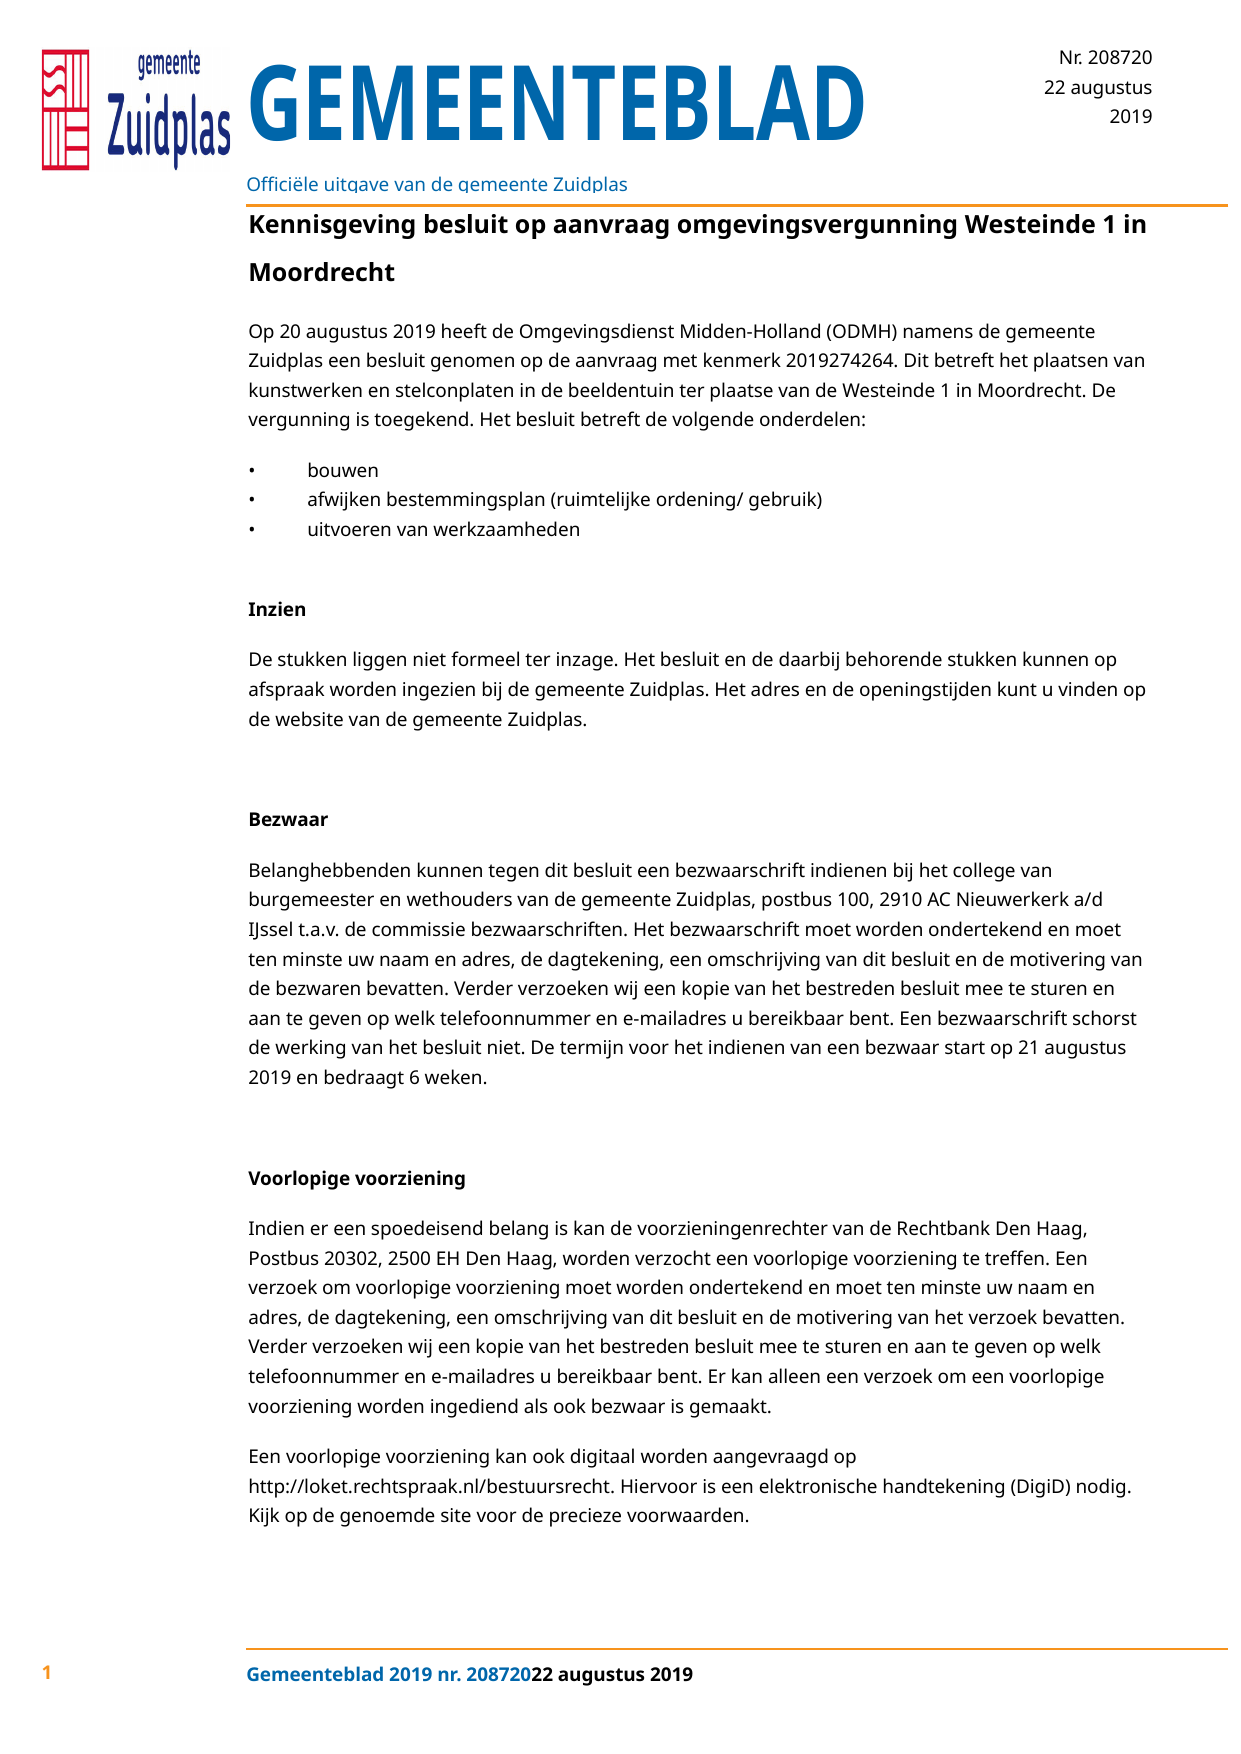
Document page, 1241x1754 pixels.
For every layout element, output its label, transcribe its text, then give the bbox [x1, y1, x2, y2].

picture [41, 47, 231, 172]
text Indien er een spoedeisend belang is kan de voorzieningenrechter van de Rechtbank Den Haag, Postbus 20302, 2500 EH Den Haag, worden verzocht een voorlopige voorziening te treffen. Een verzoek om voorlopige voorziening moet worden ondertekend en moet ten minste uw naam en adres, de dagtekening, een omschrijving van dit besluit en de motivering van het verzoek bevatten. Verder verzoeken wij een kopie van het bestreden besluit mee te sturen en aan te geven op welk telefoonnummer en e-mailadres u bereikbaar bent. Er kan alleen een verzoek om een voorlopige voorziening worden ingediend als ook bezwaar is gemaakt. [248, 1215, 1152, 1419]
text Bezwaar [248, 807, 1152, 832]
text Kennisgeving besluit op aanvraag omgevingsvergunning Westeinde 1 in Moordrecht [248, 207, 1152, 288]
text Op 20 augustus 2019 heeft de Omgevingsdienst Midden-Holland (ODMH) namens de gemeente Zuidplas een besluit genomen op de aanvraag met kenmerk 2019274264. Dit betreft het plaatsen van kunstwerken en stelconplaten in de beeldentuin ter plaatse van de Westeinde 1 in Moordrecht. De vergunning is toegekend. Het besluit betreft de volgende onderdelen: [248, 318, 1152, 432]
list bouwen [248, 457, 1152, 483]
text Voorlopige voorziening [248, 1165, 1152, 1191]
text Een voorlopige voorziening kan ook digitaal worden aangevraagd op http://loket.rechtspraak.nl/bestuursrecht. Hiervoor is een elektronische handtekening (DigiD) nodig. Kijk op de genoemde site voor de precieze voorwaarden. [248, 1443, 1152, 1528]
text Inzien [248, 596, 1152, 622]
text De stukken liggen niet formeel ter inzage. Het besluit en de daarbij behorende stukken kunnen op afspraak worden ingezien bij de gemeente Zuidplas. Het adres en de openingstijden kunt u vinden op de website van de gemeente Zuidplas. [248, 647, 1152, 732]
list afwijken bestemmingsplan (ruimtelijke ordening/ gebruik) [248, 487, 1152, 512]
text Belanghebbenden kunnen tegen dit besluit een bezwaarschrift indienen bij het college van burgemeester en wethouders van de gemeente Zuidplas, postbus 100, 2910 AC Nieuwerkerk a/d IJssel t.a.v. de commissie bezwaarschriften. Het bezwaarschrift moet worden ondertekend en moet ten minste uw naam en adres, de dagtekening, een omschrijving van dit besluit en de motivering van de bezwaren bevatten. Verder verzoeken wij een kopie van het bestreden besluit mee te sturen en aan te geven op welk telefoonnummer en e-mailadres u bereikbaar bent. Een bezwaarschrift schorst de werking van het besluit niet. De termijn voor het indienen van een bezwaar start op 21 augustus 2019 en bedraagt 6 weken. [248, 857, 1152, 1090]
list uitvoeren van werkzaamheden [248, 516, 1152, 542]
